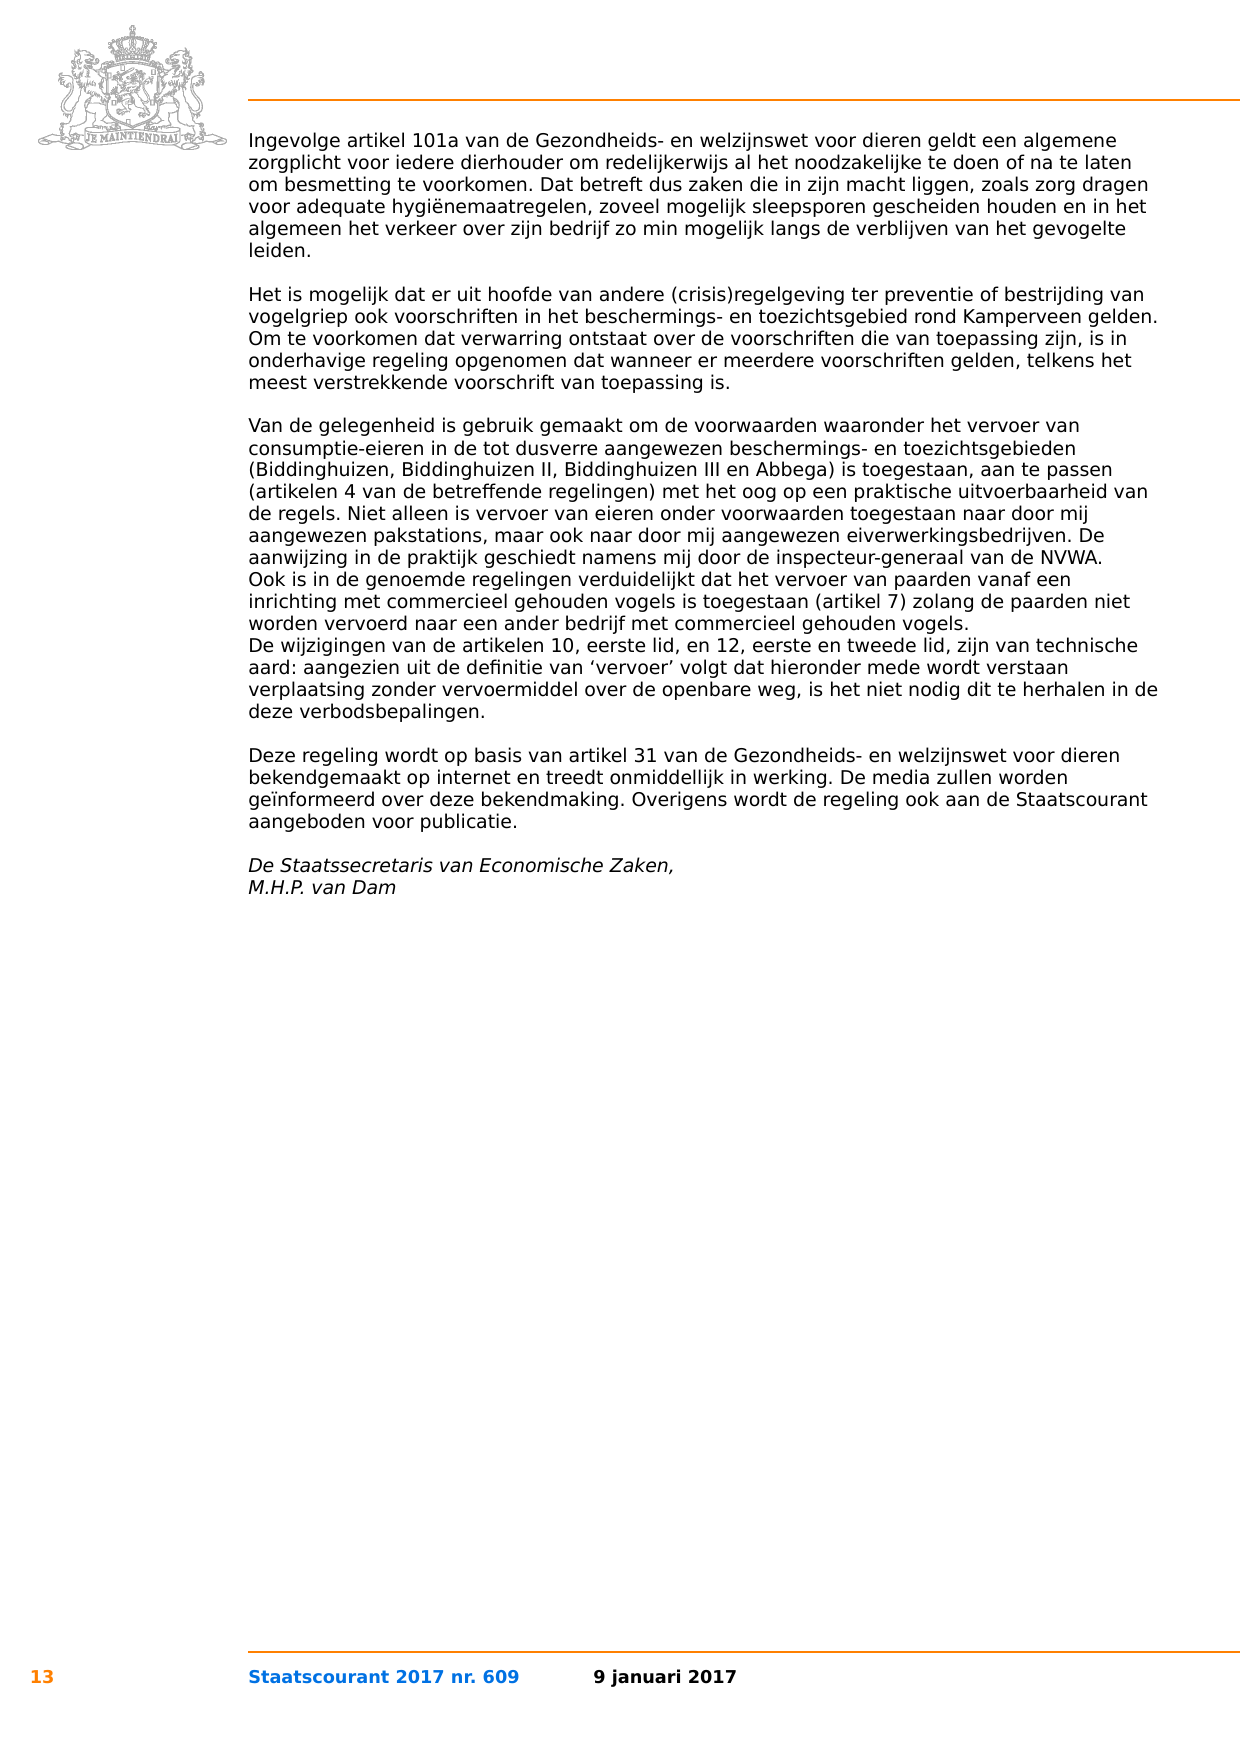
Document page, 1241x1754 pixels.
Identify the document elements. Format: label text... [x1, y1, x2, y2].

text Deze regeling wordt op basis van artikel 31 van de Gezondheids- en welzijnswet voor dieren bekendgemaakt op internet en treedt onmiddellijk in werking. De media zullen worden geïnformeerd over deze bekendmaking. Overigens wordt de regeling ook aan de Staatscourant aangeboden voor publicatie. [248, 745, 1163, 833]
text Ingevolge artikel 101a van de Gezondheids- en welzijnswet voor dieren geldt een algemene zorgplicht voor iedere dierhouder om redelijkerwijs al het noodzakelijke te doen of na te laten om besmetting te voorkomen. Dat betreft dus zaken die in zijn macht liggen, zoals zorg dragen voor adequate hygiënemaatregelen, zoveel mogelijk sleepsporen gescheiden houden en in het algemeen het verkeer over zijn bedrijf zo min mogelijk langs de verblijven van het gevogelte leiden. [248, 130, 1163, 262]
text Het is mogelijk dat er uit hoofde van andere (crisis)regelgeving ter preventie of bestrijding van vogelgriep ook voorschriften in het beschermings- en toezichtsgebied rond Kamperveen gelden. Om te voorkomen dat verwarring ontstaat over de voorschriften die van toepassing zijn, is in onderhavige regeling opgenomen dat wanneer er meerdere voorschriften gelden, telkens het meest verstrekkende voorschrift van toepassing is. [248, 284, 1163, 393]
text De Staatssecretaris van Economische Zaken, M.H.P. van Dam [248, 855, 1163, 899]
text Ook is in de genoemde regelingen verduidelijkt dat het vervoer van paarden vanaf een inrichting met commercieel gehouden vogels is toegestaan (artikel 7) zolang de paarden niet worden vervoerd naar een ander bedrijf met commercieel gehouden vogels. [248, 569, 1163, 635]
text Van de gelegenheid is gebruik gemaakt om de voorwaarden waaronder het vervoer van consumptie-eieren in de tot dusverre aangewezen beschermings- en toezichtsgebieden (Biddinghuizen, Biddinghuizen II, Biddinghuizen III en Abbega) is toegestaan, aan te passen (artikelen 4 van de betreffende regelingen) met het oog op een praktische uitvoerbaarheid van de regels. Niet alleen is vervoer van eieren onder voorwaarden toegestaan naar door mij aangewezen pakstations, maar ook naar door mij aangewezen eiverwerkingsbedrijven. De aanwijzing in de praktijk geschiedt namens mij door de inspecteur-generaal van de NVWA. [248, 415, 1163, 569]
text De wijzigingen van de artikelen 10, eerste lid, en 12, eerste en tweede lid, zijn van technische aard: aangezien uit de definitie van ‘vervoer’ volgt dat hieronder mede wordt verstaan verplaatsing zonder vervoermiddel over de openbare weg, is het niet nodig dit te herhalen in de deze verbodsbepalingen. [248, 635, 1163, 723]
picture [38, 25, 227, 150]
